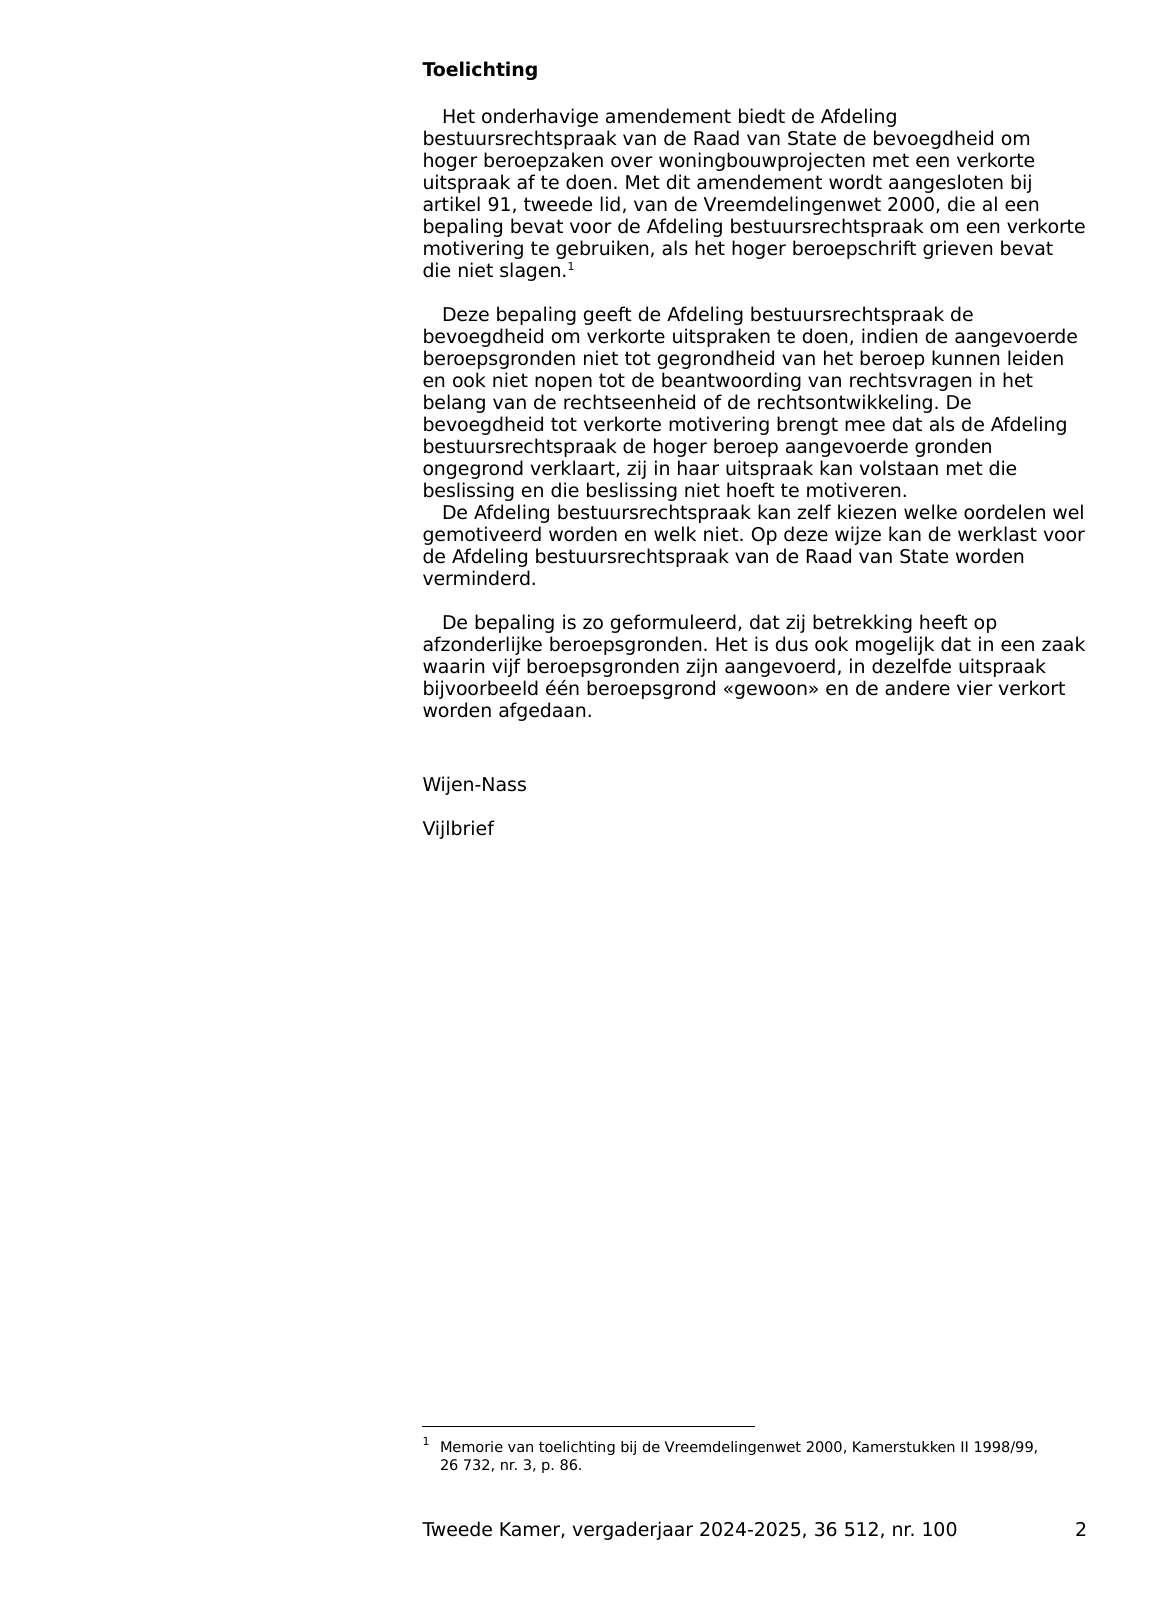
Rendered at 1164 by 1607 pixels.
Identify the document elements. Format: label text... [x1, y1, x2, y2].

text Deze bepaling geeft de Afdeling bestuursrechtspraak de bevoegdheid om verkorte uitspraken te doen, indien de aangevoerde beroepsgronden niet tot gegrondheid van het beroep kunnen leiden en ook niet nopen tot de beantwoording van rechtsvragen in het belang van de rechtseenheid of de rechtsontwikkeling. De bevoegdheid tot verkorte motivering brengt mee dat als de Afdeling bestuursrechtspraak de hoger beroep aangevoerde gronden ongegrond verklaart, zij in haar uitspraak kan volstaan met die beslissing en die beslissing niet hoeft te motiveren. [422, 304, 1087, 502]
text Wijen-Nass Vijlbrief [422, 752, 1087, 840]
text De Afdeling bestuursrechtspraak kan zelf kiezen welke oordelen wel gemotiveerd worden en welk niet. Op deze wijze kan de werklast voor de Afdeling bestuursrechtspraak van de Raad van State worden verminderd. [422, 502, 1087, 590]
subtitle Toelichting [422, 59, 1087, 81]
text Het onderhavige amendement biedt de Afdeling bestuursrechtspraak van de Raad van State de bevoegdheid om hoger beroepzaken over woningbouwprojecten met een verkorte uitspraak af te doen. Met dit amendement wordt aangesloten bij artikel 91, tweede lid, van de Vreemdelingenwet 2000, die al een bepaling bevat voor de Afdeling bestuursrechtspraak om een verkorte motivering te gebruiken, als het hoger beroepschrift grieven bevat die niet slagen. [422, 106, 1087, 282]
text De bepaling is zo geformuleerd, dat zij betrekking heeft op afzonderlijke beroepsgronden. Het is dus ook mogelijk dat in een zaak waarin vijf beroepsgronden zijn aangevoerd, in dezelfde uitspraak bijvoorbeeld één beroepsgrond «gewoon» en de andere vier verkort worden afgedaan. [422, 612, 1087, 722]
text Memorie van toelichting bij de Vreemdelingenwet 2000, Kamerstukken II 1998/99, 26 732, nr. 3, p. 86. [422, 1435, 1087, 1474]
